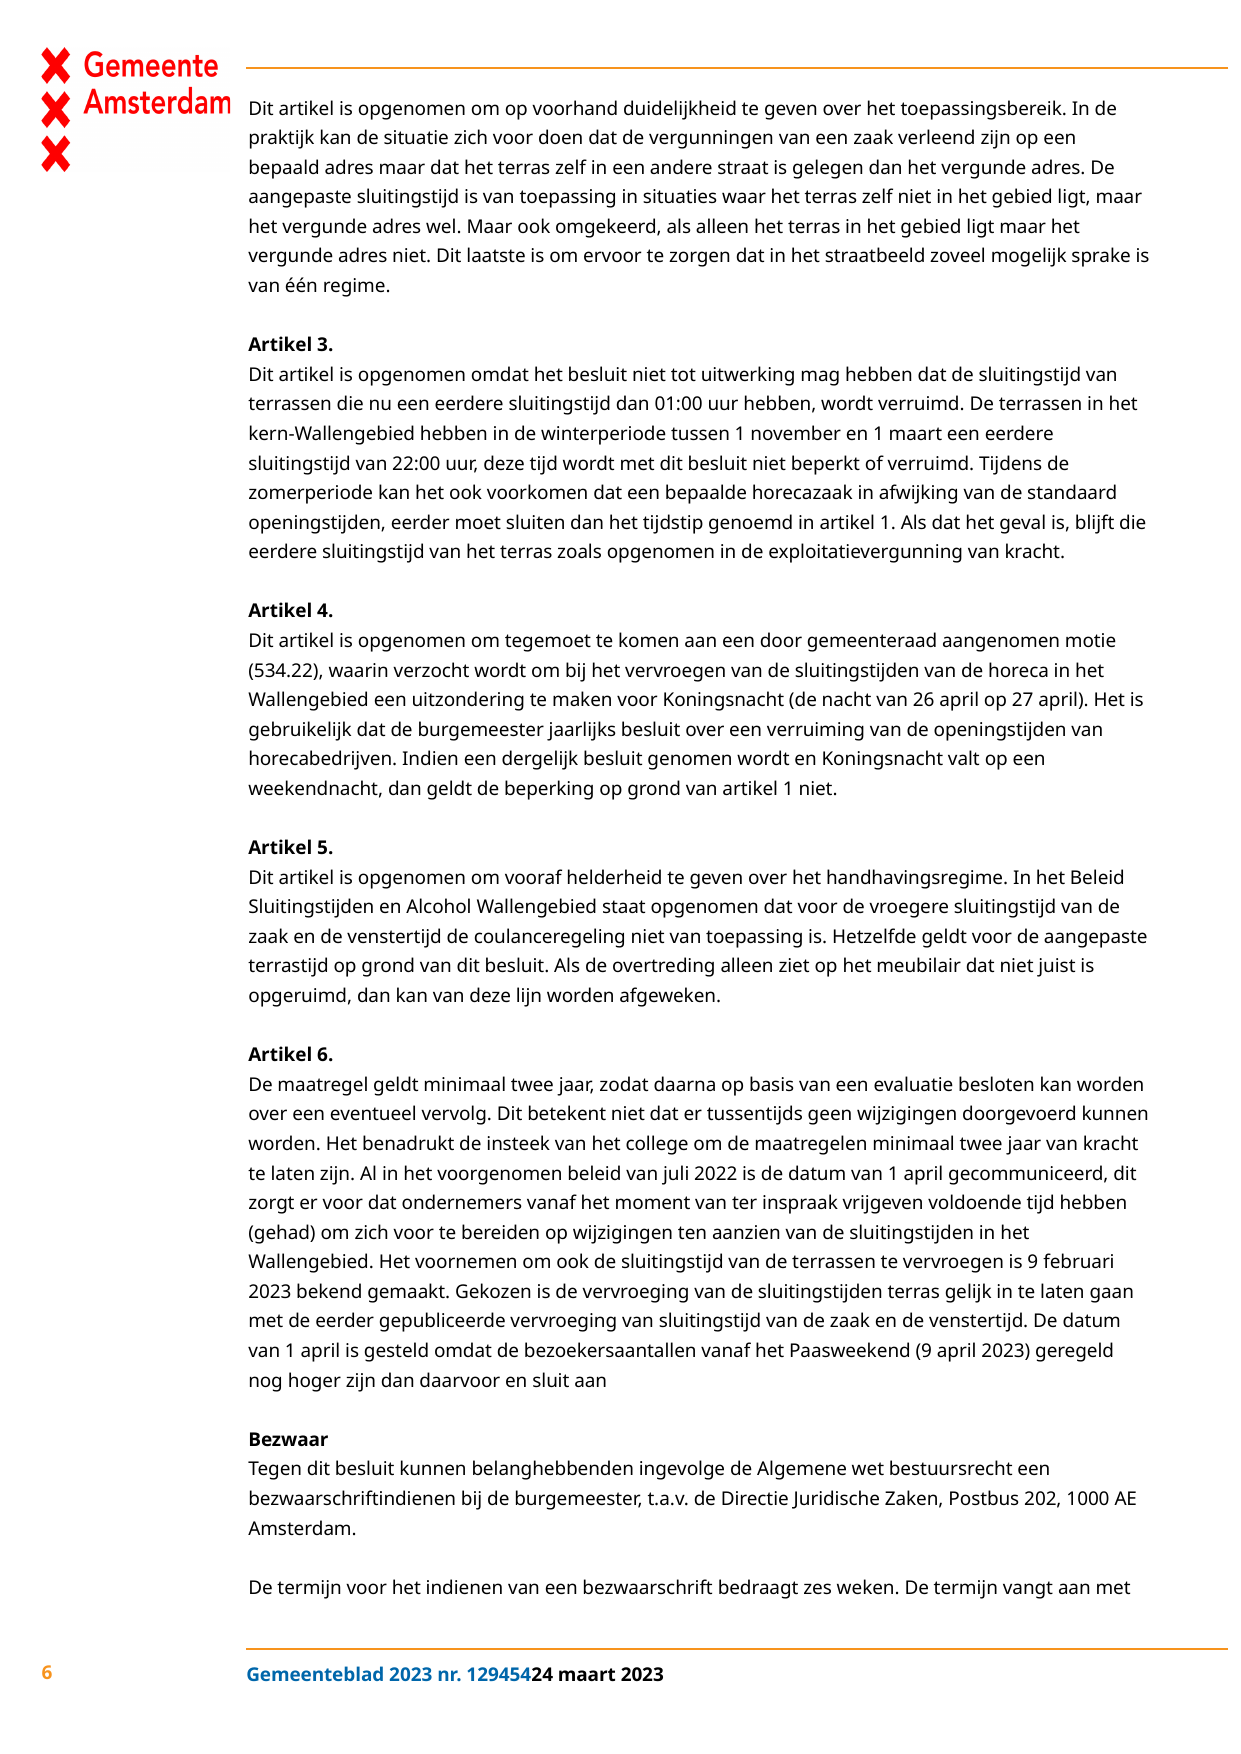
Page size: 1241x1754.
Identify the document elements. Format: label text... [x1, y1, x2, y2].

text Bezwaar [248, 1426, 1152, 1452]
text Artikel 3. [248, 331, 1152, 357]
text Dit artikel is opgenomen om tegemoet te komen aan een door gemeenteraad aangenomen motie (534.22), waarin verzocht wordt om bij het vervroegen van de sluitingstijden van de horeca in het Wallengebied een uitzondering te maken voor Koningsnacht (de nacht van 26 april op 27 april). Het is gebruikelijk dat de burgemeester jaarlijks besluit over een verruiming van de openingstijden van horecabedrijven. Indien een dergelijk besluit genomen wordt en Koningsnacht valt op een weekendnacht, dan geldt de beperking op grond van artikel 1 niet. [248, 627, 1152, 801]
text De maatregel geldt minimaal twee jaar, zodat daarna op basis van een evaluatie besloten kan worden over een eventueel vervolg. Dit betekent niet dat er tussentijds geen wijzigingen doorgevoerd kunnen worden. Het benadrukt de insteek van het college om de maatregelen minimaal twee jaar van kracht te laten zijn. Al in het voorgenomen beleid van juli 2022 is de datum van 1 april gecommuniceerd, dit zorgt er voor dat ondernemers vanaf het moment van ter inspraak vrijgeven voldoende tijd hebben (gehad) om zich voor te bereiden op wijzigingen ten aanzien van de sluitingstijden in het Wallengebied. Het voornemen om ook de sluitingstijd van de terrassen te vervroegen is 9 februari 2023 bekend gemaakt. Gekozen is de vervroeging van de sluitingstijden terras gelijk in te laten gaan met de eerder gepubliceerde vervroeging van sluitingstijd van de zaak en de venstertijd. De datum van 1 april is gesteld omdat de bezoekersaantallen vanaf het Paasweekend (9 april 2023) geregeld nog hoger zijn dan daarvoor en sluit aan [248, 1071, 1152, 1393]
text Dit artikel is opgenomen omdat het besluit niet tot uitwerking mag hebben dat de sluitingstijd van terrassen die nu een eerdere sluitingstijd dan 01:00 uur hebben, wordt verruimd. De terrassen in het kern-Wallengebied hebben in de winterperiode tussen 1 november en 1 maart een eerdere sluitingstijd van 22:00 uur, deze tijd wordt met dit besluit niet beperkt of verruimd. Tijdens de zomerperiode kan het ook voorkomen dat een bepaalde horecazaak in afwijking van de standaard openingstijden, eerder moet sluiten dan het tijdstip genoemd in artikel 1. Als dat het geval is, blijft die eerdere sluitingstijd van het terras zoals opgenomen in de exploitatievergunning van kracht. [248, 361, 1152, 564]
text Artikel 5. [248, 834, 1152, 860]
picture [41, 47, 231, 172]
text Artikel 4. [248, 598, 1152, 623]
text Tegen dit besluit kunnen belanghebbenden ingevolge de Algemene wet bestuursrecht een bezwaarschriftindienen bij de burgemeester, t.a.v. de Directie Juridische Zaken, Postbus 202, 1000 AE Amsterdam. [248, 1456, 1152, 1541]
text De termijn voor het indienen van een bezwaarschrift bedraagt zes weken. De termijn vangt aan met [248, 1574, 1152, 1600]
text Artikel 6. [248, 1041, 1152, 1067]
text Dit artikel is opgenomen om op voorhand duidelijkheid te geven over het toepassingsbereik. In de praktijk kan de situatie zich voor doen dat de vergunningen van een zaak verleend zijn op een bepaald adres maar dat het terras zelf in een andere straat is gelegen dan het vergunde adres. De aangepaste sluitingstijd is van toepassing in situaties waar het terras zelf niet in het gebied ligt, maar het vergunde adres wel. Maar ook omgekeerd, als alleen het terras in het gebied ligt maar het vergunde adres niet. Dit laatste is om ervoor te zorgen dat in het straatbeeld zoveel mogelijk sprake is van één regime. [248, 95, 1152, 298]
text Dit artikel is opgenomen om vooraf helderheid te geven over het handhavingsregime. In het Beleid Sluitingstijden en Alcohol Wallengebied staat opgenomen dat voor de vroegere sluitingstijd van de zaak en de venstertijd de coulanceregeling niet van toepassing is. Hetzelfde geldt voor de aangepaste terrastijd op grond van dit besluit. Als de overtreding alleen ziet op het meubilair dat niet juist is opgeruimd, dan kan van deze lijn worden afgeweken. [248, 864, 1152, 1008]
